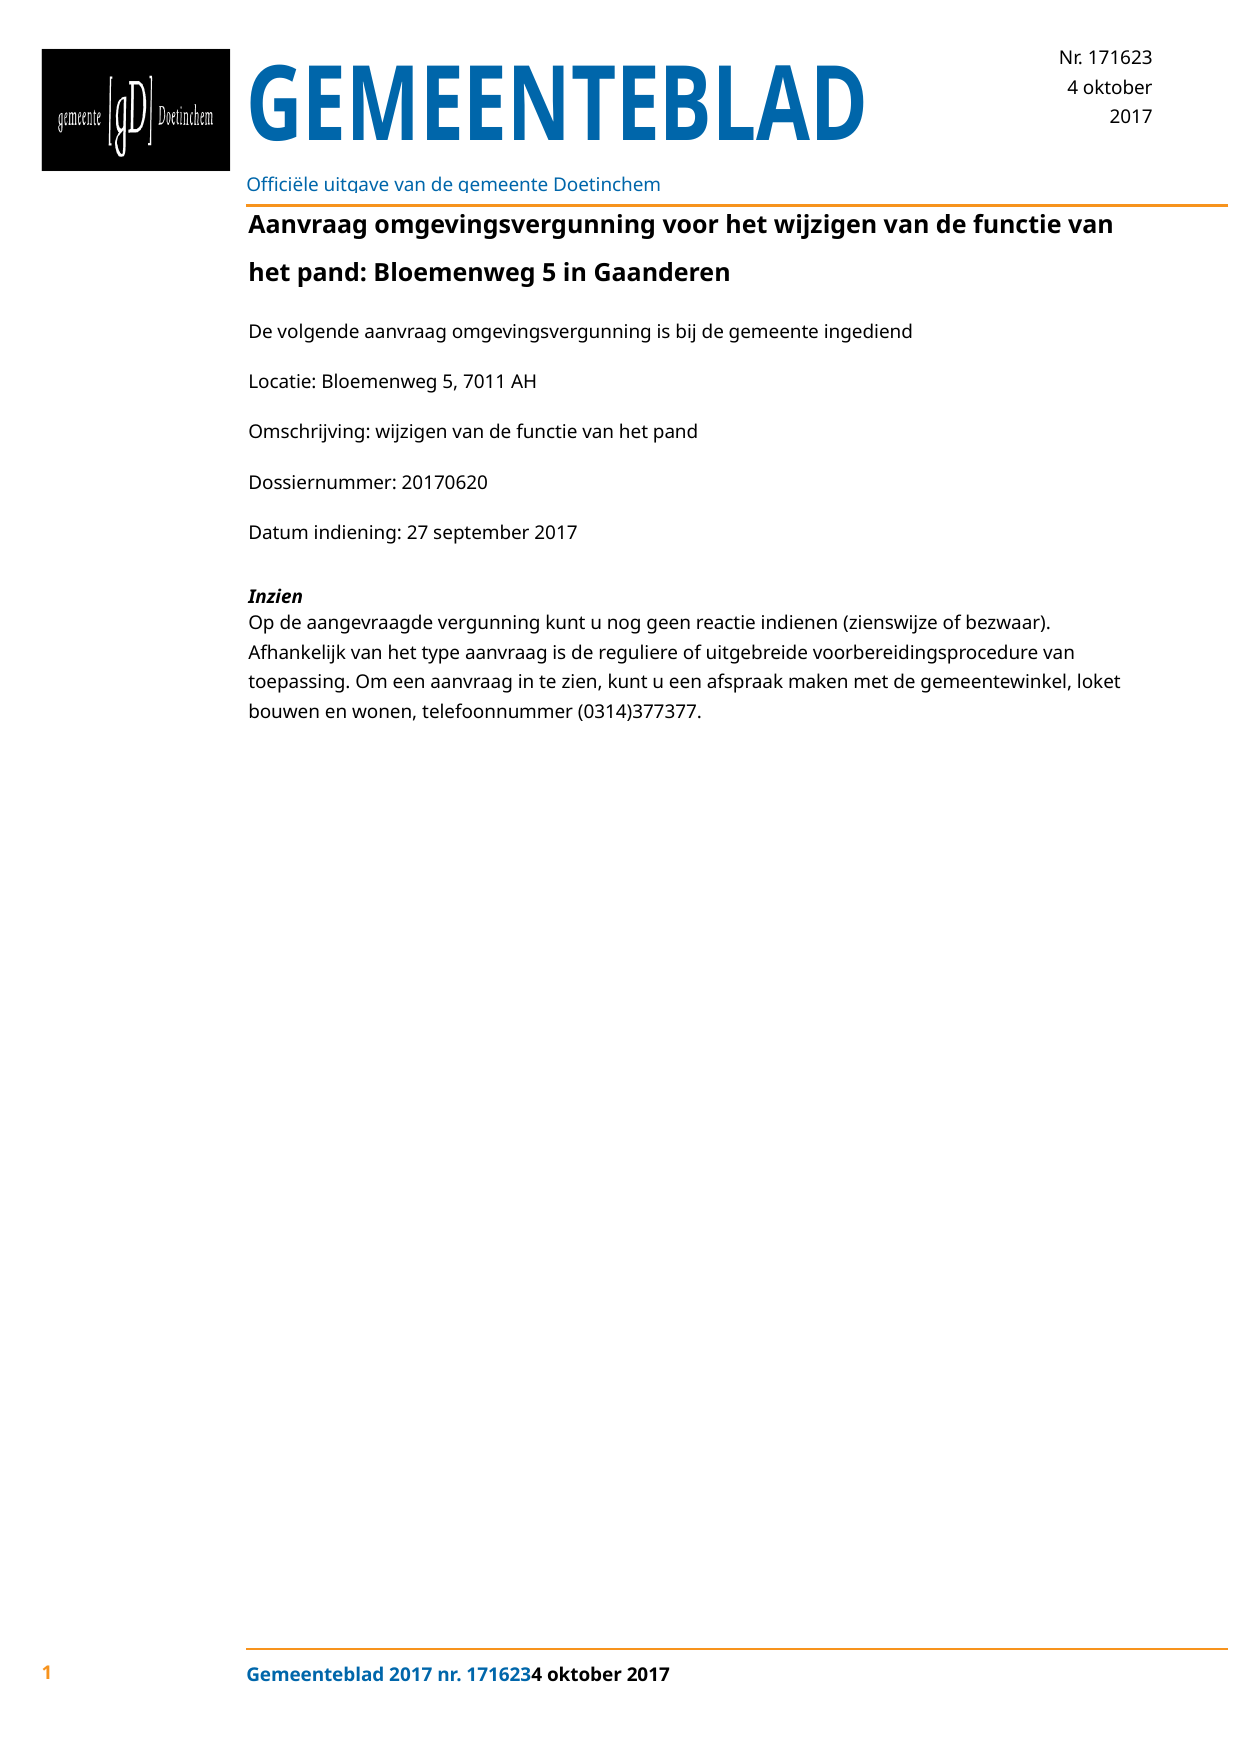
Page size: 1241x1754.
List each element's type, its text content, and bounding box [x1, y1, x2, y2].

text Inzien [248, 583, 1152, 609]
text Locatie: Bloemenweg 5, 7011 AH [248, 368, 1152, 394]
text Omschrijving: wijzigen van de functie van het pand [248, 419, 1152, 444]
picture [41, 47, 231, 172]
text Dossiernummer: 20170620 [248, 469, 1152, 495]
text Aanvraag omgevingsvergunning voor het wijzigen van de functie van het pand: Bloemenweg 5 in Gaanderen [248, 207, 1152, 288]
text Datum indiening: 27 september 2017 [248, 519, 1152, 545]
text De volgende aanvraag omgevingsvergunning is bij de gemeente ingediend [248, 318, 1152, 344]
text Op de aangevraagde vergunning kunt u nog geen reactie indienen (zienswijze of bezwaar). Afhankelijk van het type aanvraag is de reguliere of uitgebreide voorbereidingsprocedure van toepassing. Om een aanvraag in te zien, kunt u een afspraak maken met de gemeentewinkel, loket bouwen en wonen, telefoonnummer (0314)377377. [248, 609, 1152, 724]
